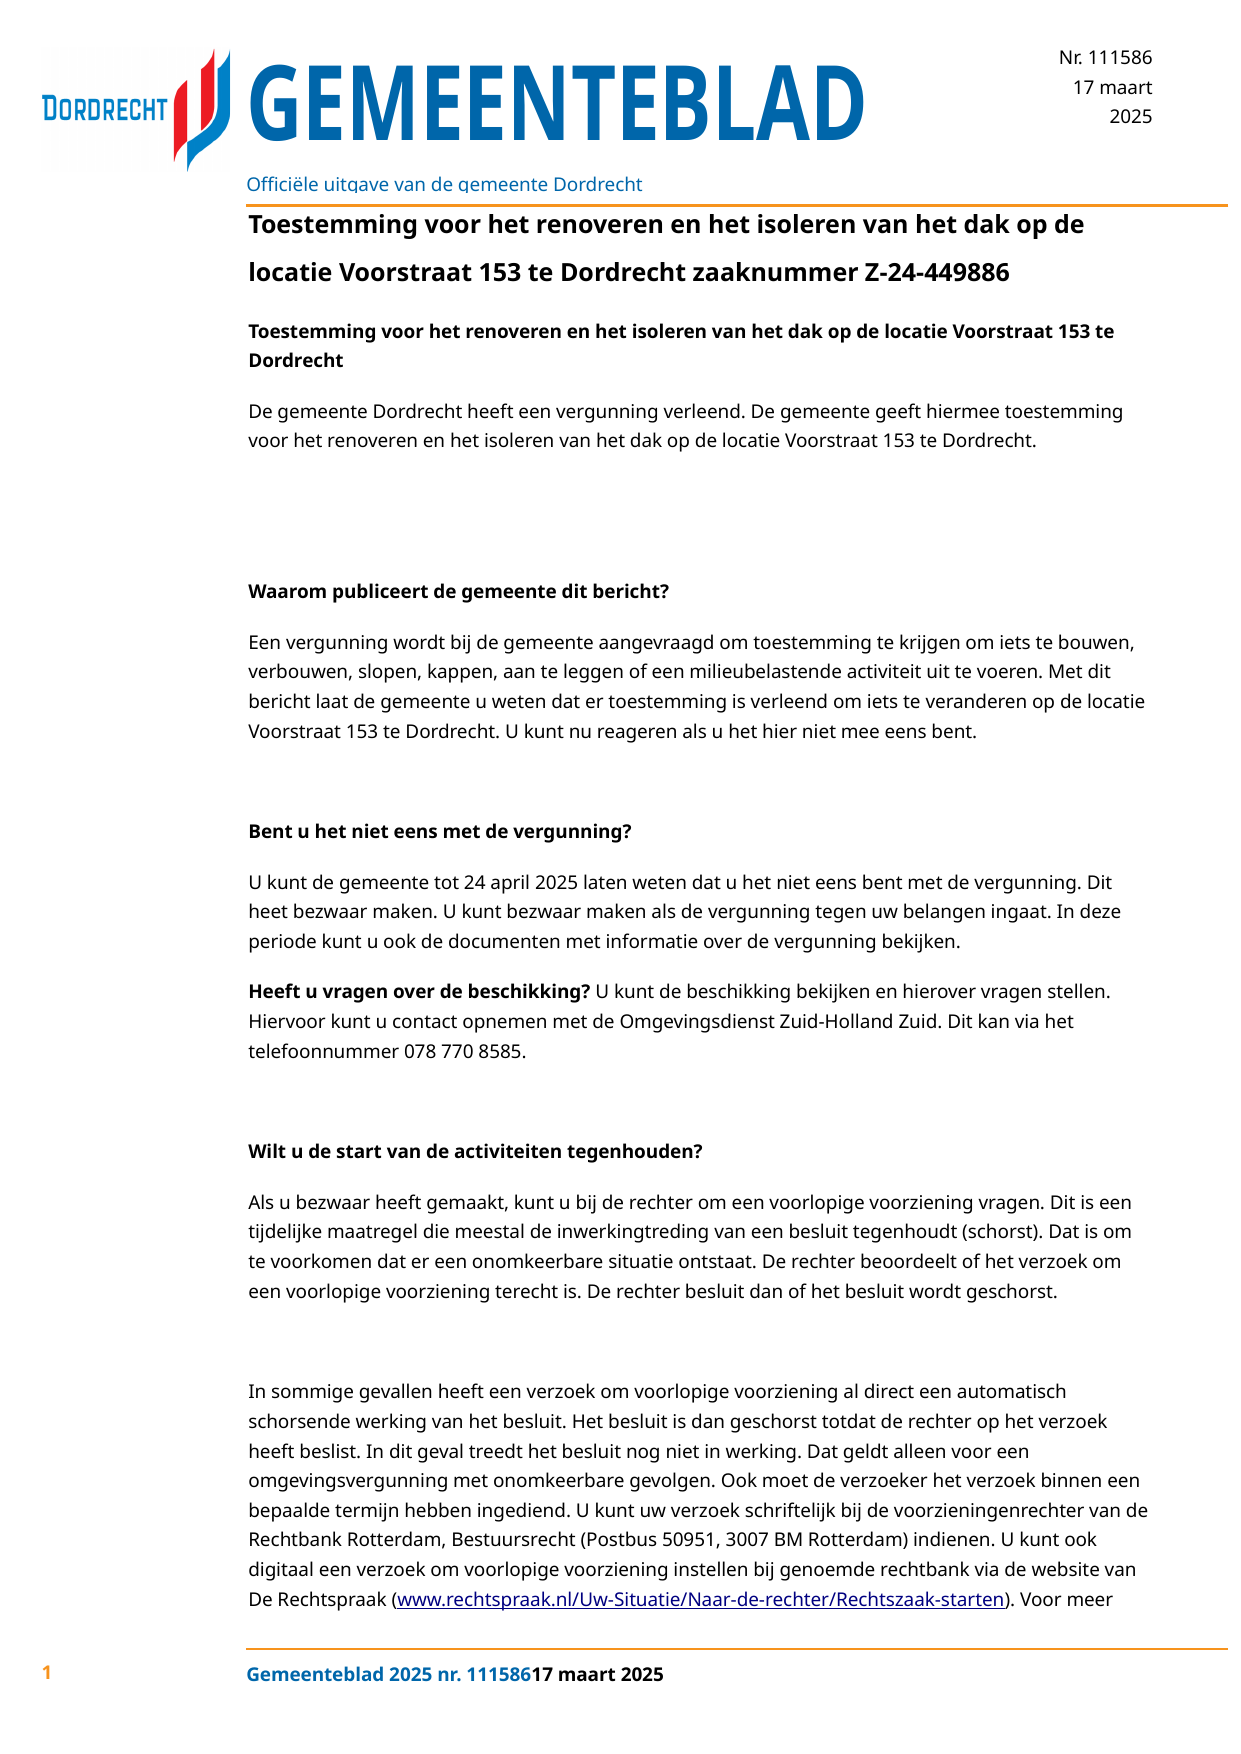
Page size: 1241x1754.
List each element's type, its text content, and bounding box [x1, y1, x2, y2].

text Toestemming voor het renoveren en het isoleren van het dak op de locatie Voorstraat 153 te Dordrecht [248, 318, 1152, 373]
text Toestemming voor het renoveren en het isoleren van het dak op de locatie Voorstraat 153 te Dordrecht zaaknummer Z-24-449886 [248, 207, 1152, 288]
text Bent u het niet eens met de vergunning? [248, 819, 1152, 844]
text De gemeente Dordrecht heeft een vergunning verleend. De gemeente geeft hiermee toestemming voor het renoveren en het isoleren van het dak op de locatie Voorstraat 153 te Dordrecht. [248, 398, 1152, 453]
text Heeft u vragen over de beschikking? U kunt de beschikking bekijken en hierover vragen stellen. Hiervoor kunt u contact opnemen met de Omgevingsdienst Zuid-Holland Zuid. Dit kan via het telefoonnummer 078 770 8585. [248, 979, 1152, 1064]
text U kunt de gemeente tot 24 april 2025 laten weten dat u het niet eens bent met de vergunning. Dit heet bezwaar maken. U kunt bezwaar maken als de vergunning tegen uw belangen ingaat. In deze periode kunt u ook de documenten met informatie over de vergunning bekijken. [248, 869, 1152, 954]
text In sommige gevallen heeft een verzoek om voorlopige voorziening al direct een automatisch schorsende werking van het besluit. Het besluit is dan geschorst totdat de rechter op het verzoek heeft beslist. In dit geval treedt het besluit nog niet in werking. Dat geldt alleen voor een omgevingsvergunning met onomkeerbare gevolgen. Ook moet de verzoeker het verzoek binnen een bepaalde termijn hebben ingediend. U kunt uw verzoek schriftelijk bij de voorzieningenrechter van de Rechtbank Rotterdam, Bestuursrecht (Postbus 50951, 3007 BM Rotterdam) indienen. U kunt ook digitaal een verzoek om voorlopige voorziening instellen bij genoemde rechtbank via de website van De Rechtspraak (www.rechtspraak.nl/Uw-Situatie/Naar-de-rechter/Rechtszaak-starten). Voor meer [248, 1379, 1152, 1612]
text Wilt u de start van de activiteiten tegenhouden? [248, 1139, 1152, 1164]
text Waarom publiceert de gemeente dit bericht? [248, 579, 1152, 604]
text Een vergunning wordt bij de gemeente aangevraagd om toestemming te krijgen om iets te bouwen, verbouwen, slopen, kappen, aan te leggen of een milieubelastende activiteit uit te voeren. Met dit bericht laat de gemeente u weten dat er toestemming is verleend om iets te veranderen op de locatie Voorstraat 153 te Dordrecht. U kunt nu reageren als u het hier niet mee eens bent. [248, 629, 1152, 744]
picture [41, 47, 231, 172]
text Als u bezwaar heeft gemaakt, kunt u bij de rechter om een voorlopige voorziening vragen. Dit is een tijdelijke maatregel die meestal de inwerkingtreding van een besluit tegenhoudt (schorst). Dat is om te voorkomen dat er een onomkeerbare situatie ontstaat. De rechter beoordeelt of het verzoek om een voorlopige voorziening terecht is. De rechter besluit dan of het besluit wordt geschorst. [248, 1189, 1152, 1304]
